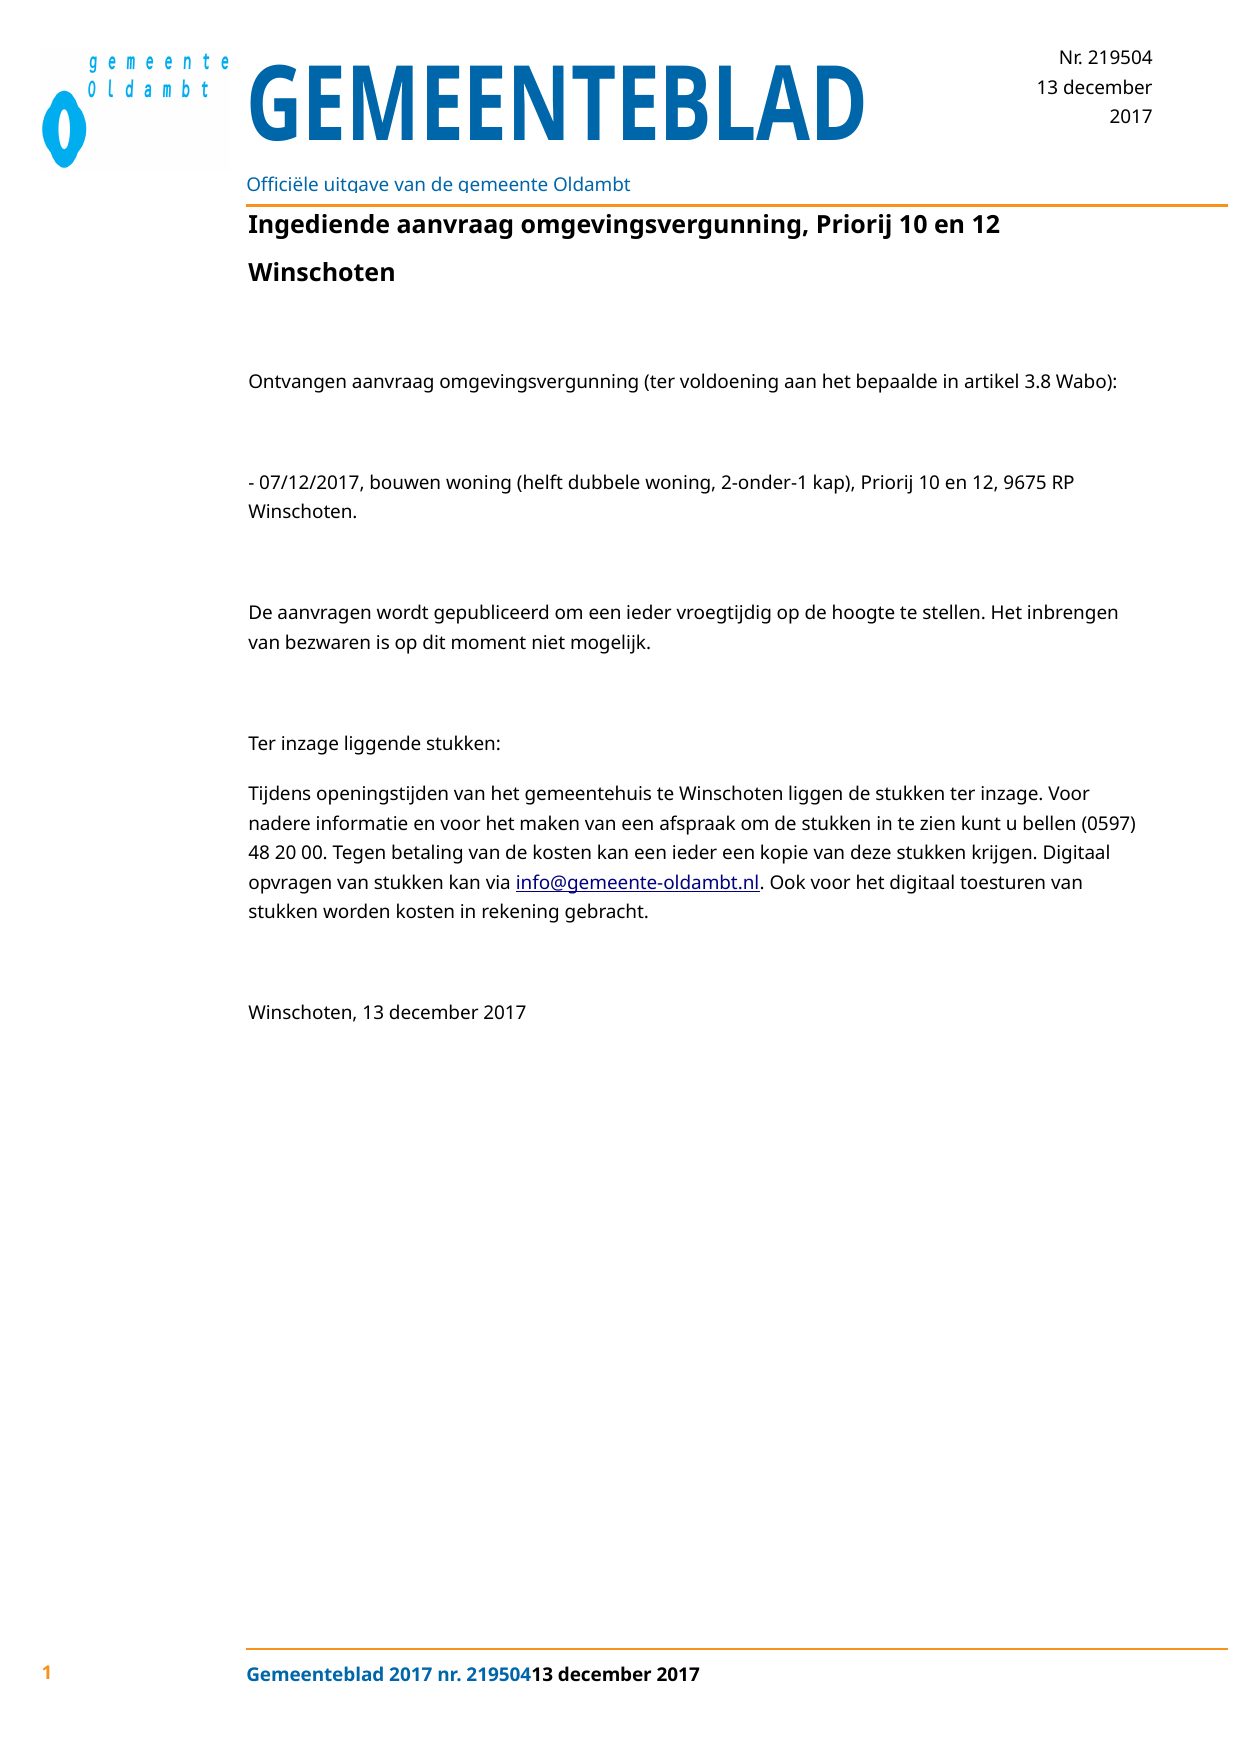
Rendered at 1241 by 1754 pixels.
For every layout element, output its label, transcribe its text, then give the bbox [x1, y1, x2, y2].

picture [41, 47, 231, 172]
text Winschoten, 13 december 2017 [248, 999, 1152, 1025]
text Ter inzage liggende stukken: [248, 730, 1152, 756]
text - 07/12/2017, bouwen woning (helft dubbele woning, 2-onder-1 kap), Priorij 10 en 12, 9675 RP Winschoten. [248, 469, 1152, 524]
text Tijdens openingstijden van het gemeentehuis te Winschoten liggen de stukken ter inzage. Voor nadere informatie en voor het maken van een afspraak om de stukken in te zien kunt u bellen (0597) 48 20 00. Tegen betaling van de kosten kan een ieder een kopie van deze stukken krijgen. Digitaal opvragen van stukken kan via info@gemeente-oldambt.nl. Ook voor het digitaal toesturen van stukken worden kosten in rekening gebracht. [248, 780, 1152, 924]
text Ingediende aanvraag omgevingsvergunning, Priorij 10 en 12 Winschoten [248, 207, 1152, 288]
text Ontvangen aanvraag omgevingsvergunning (ter voldoening aan het bepaalde in artikel 3.8 Wabo): [248, 368, 1152, 394]
text De aanvragen wordt gepubliceerd om een ieder vroegtijdig op de hoogte te stellen. Het inbrengen van bezwaren is op dit moment niet mogelijk. [248, 599, 1152, 655]
